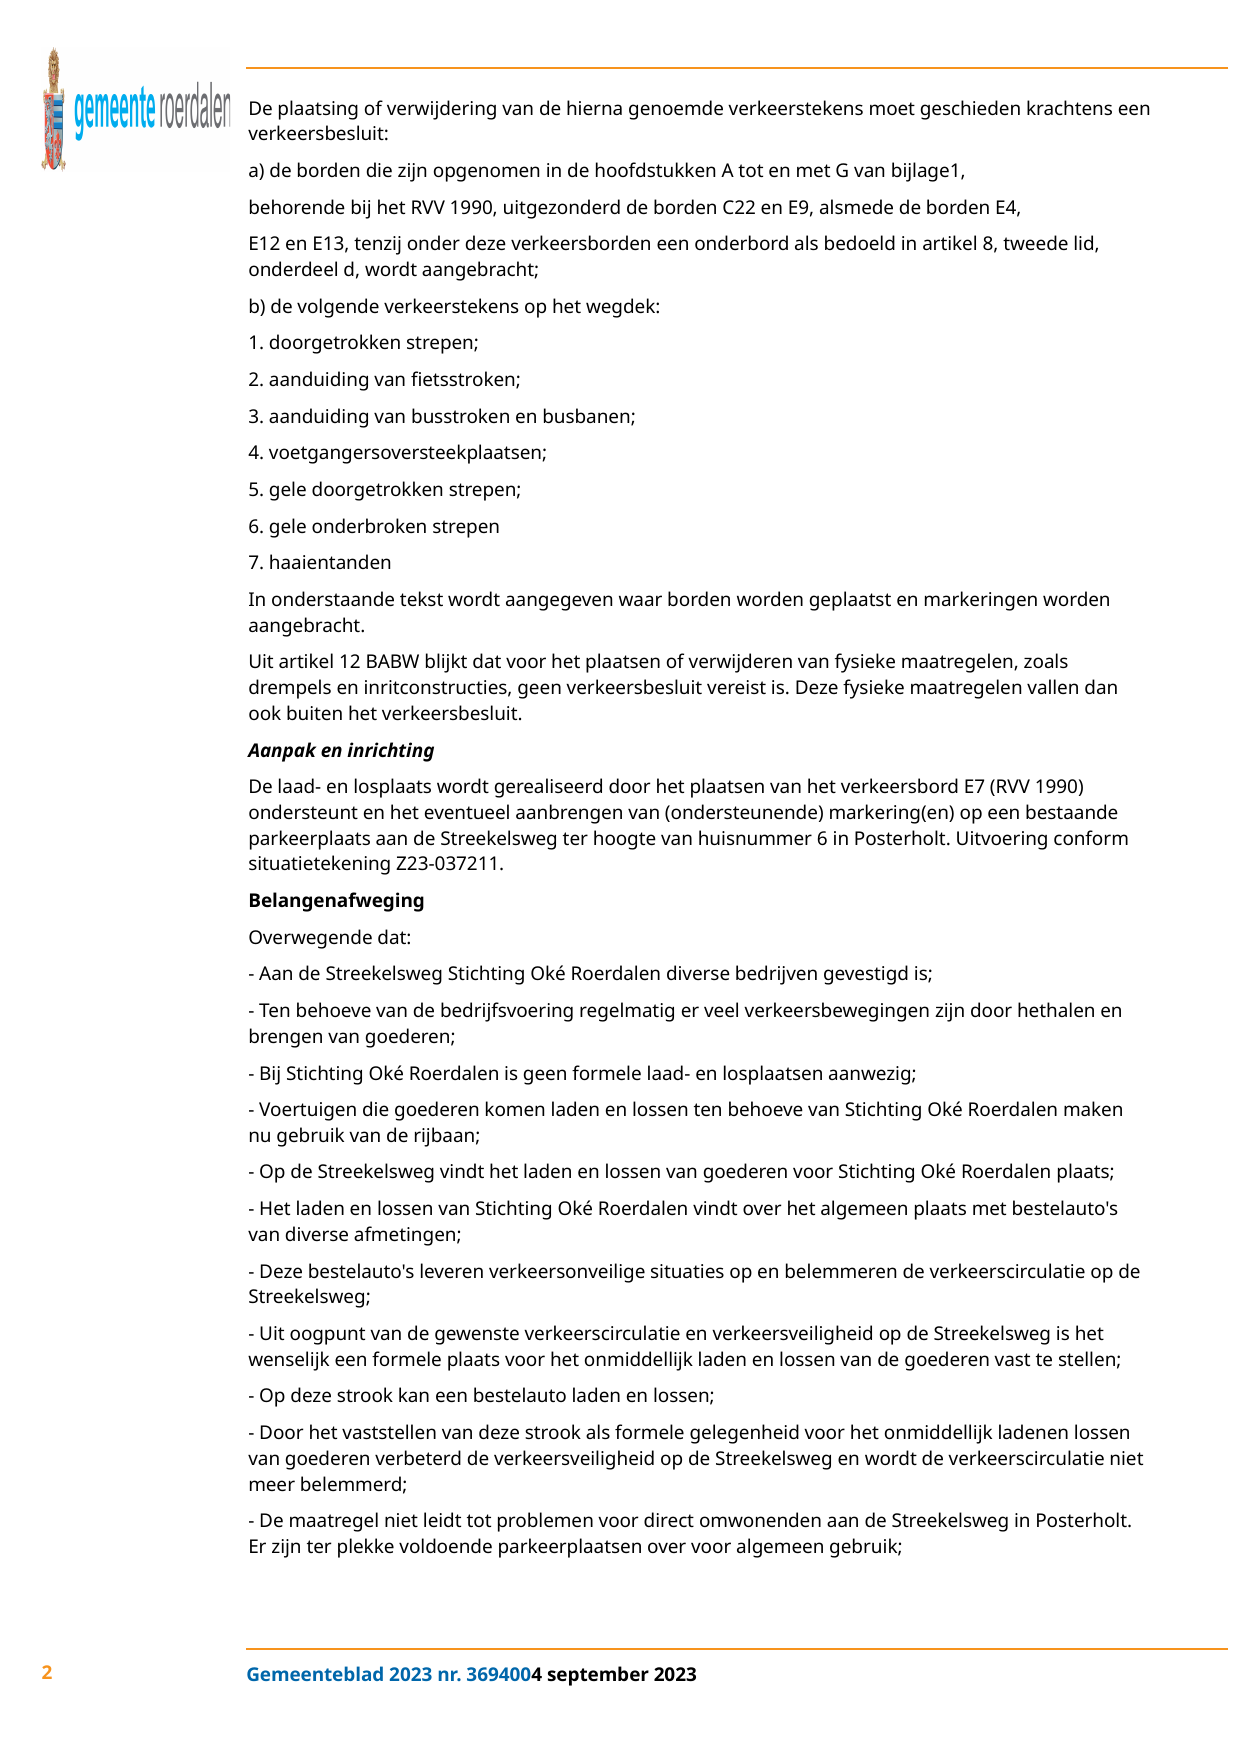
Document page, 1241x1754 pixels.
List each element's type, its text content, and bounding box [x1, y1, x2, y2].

text - De maatregel niet leidt tot problemen voor direct omwonenden aan de Streekelsweg in Posterholt. Er zijn ter plekke voldoende parkeerplaatsen over voor algemeen gebruik; [248, 1507, 1152, 1559]
text behorende bij het RVV 1990, uitgezonderd de borden C22 en E9, alsmede de borden E4, [248, 194, 1152, 219]
text 2. aanduiding van fietsstroken; [248, 366, 1152, 392]
text De plaatsing of verwijdering van de hierna genoemde verkeerstekens moet geschieden krachtens een verkeersbesluit: [248, 95, 1152, 146]
text a) de borden die zijn opgenomen in de hoofdstukken A tot en met G van bijlage1, [248, 157, 1152, 183]
text - Voertuigen die goederen komen laden en lossen ten behoeve van Stichting Oké Roerdalen maken nu gebruik van de rijbaan; [248, 1096, 1152, 1148]
text - Ten behoeve van de bedrijfsvoering regelmatig er veel verkeersbewegingen zijn door hethalen en brengen van goederen; [248, 997, 1152, 1049]
text E12 en E13, tenzij onder deze verkeersborden een onderbord als bedoeld in artikel 8, tweede lid, onderdeel d, wordt aangebracht; [248, 231, 1152, 282]
text - Op deze strook kan een bestelauto laden en lossen; [248, 1383, 1152, 1408]
text 6. gele onderbroken strepen [248, 513, 1152, 539]
text Overwegende dat: [248, 924, 1152, 950]
text b) de volgende verkeerstekens op het wegdek: [248, 293, 1152, 319]
text In onderstaande tekst wordt aangegeven waar borden worden geplaatst en markeringen worden aangebracht. [248, 586, 1152, 638]
text Aanpak en inrichting [248, 737, 1152, 762]
text 7. haaientanden [248, 549, 1152, 575]
text Belangenafweging [248, 887, 1152, 913]
text - Op de Streekelsweg vindt het laden en lossen van goederen voor Stichting Oké Roerdalen plaats; [248, 1159, 1152, 1184]
text Uit artikel 12 BABW blijkt dat voor het plaatsen of verwijderen van fysieke maatregelen, zoals drempels en inritconstructies, geen verkeersbesluit vereist is. Deze fysieke maatregelen vallen dan ook buiten het verkeersbesluit. [248, 649, 1152, 726]
text 1. doorgetrokken strepen; [248, 329, 1152, 355]
picture [41, 47, 231, 172]
text 5. gele doorgetrokken strepen; [248, 476, 1152, 502]
text - Aan de Streekelsweg Stichting Oké Roerdalen diverse bedrijven gevestigd is; [248, 961, 1152, 986]
text - Het laden en lossen van Stichting Oké Roerdalen vindt over het algemeen plaats met bestelauto's van diverse afmetingen; [248, 1195, 1152, 1247]
text 3. aanduiding van busstroken en busbanen; [248, 403, 1152, 429]
text - Uit oogpunt van de gewenste verkeerscirculatie en verkeersveiligheid op de Streekelsweg is het wenselijk een formele plaats voor het onmiddellijk laden en lossen van de goederen vast te stellen; [248, 1320, 1152, 1372]
text De laad- en losplaats wordt gerealiseerd door het plaatsen van het verkeersbord E7 (RVV 1990) ondersteunt en het eventueel aanbrengen van (ondersteunende) markering(en) op een bestaande parkeerplaats aan de Streekelsweg ter hoogte van huisnummer 6 in Posterholt. Uitvoering conform situatietekening Z23-037211. [248, 773, 1152, 876]
text - Deze bestelauto's leveren verkeersonveilige situaties op en belemmeren de verkeerscirculatie op de Streekelsweg; [248, 1258, 1152, 1309]
text 4. voetgangersoversteekplaatsen; [248, 439, 1152, 465]
text - Bij Stichting Oké Roerdalen is geen formele laad- en losplaatsen aanwezig; [248, 1060, 1152, 1085]
text - Door het vaststellen van deze strook als formele gelegenheid voor het onmiddellijk ladenen lossen van goederen verbeterd de verkeersveiligheid op de Streekelsweg en wordt de verkeerscirculatie niet meer belemmerd; [248, 1419, 1152, 1496]
